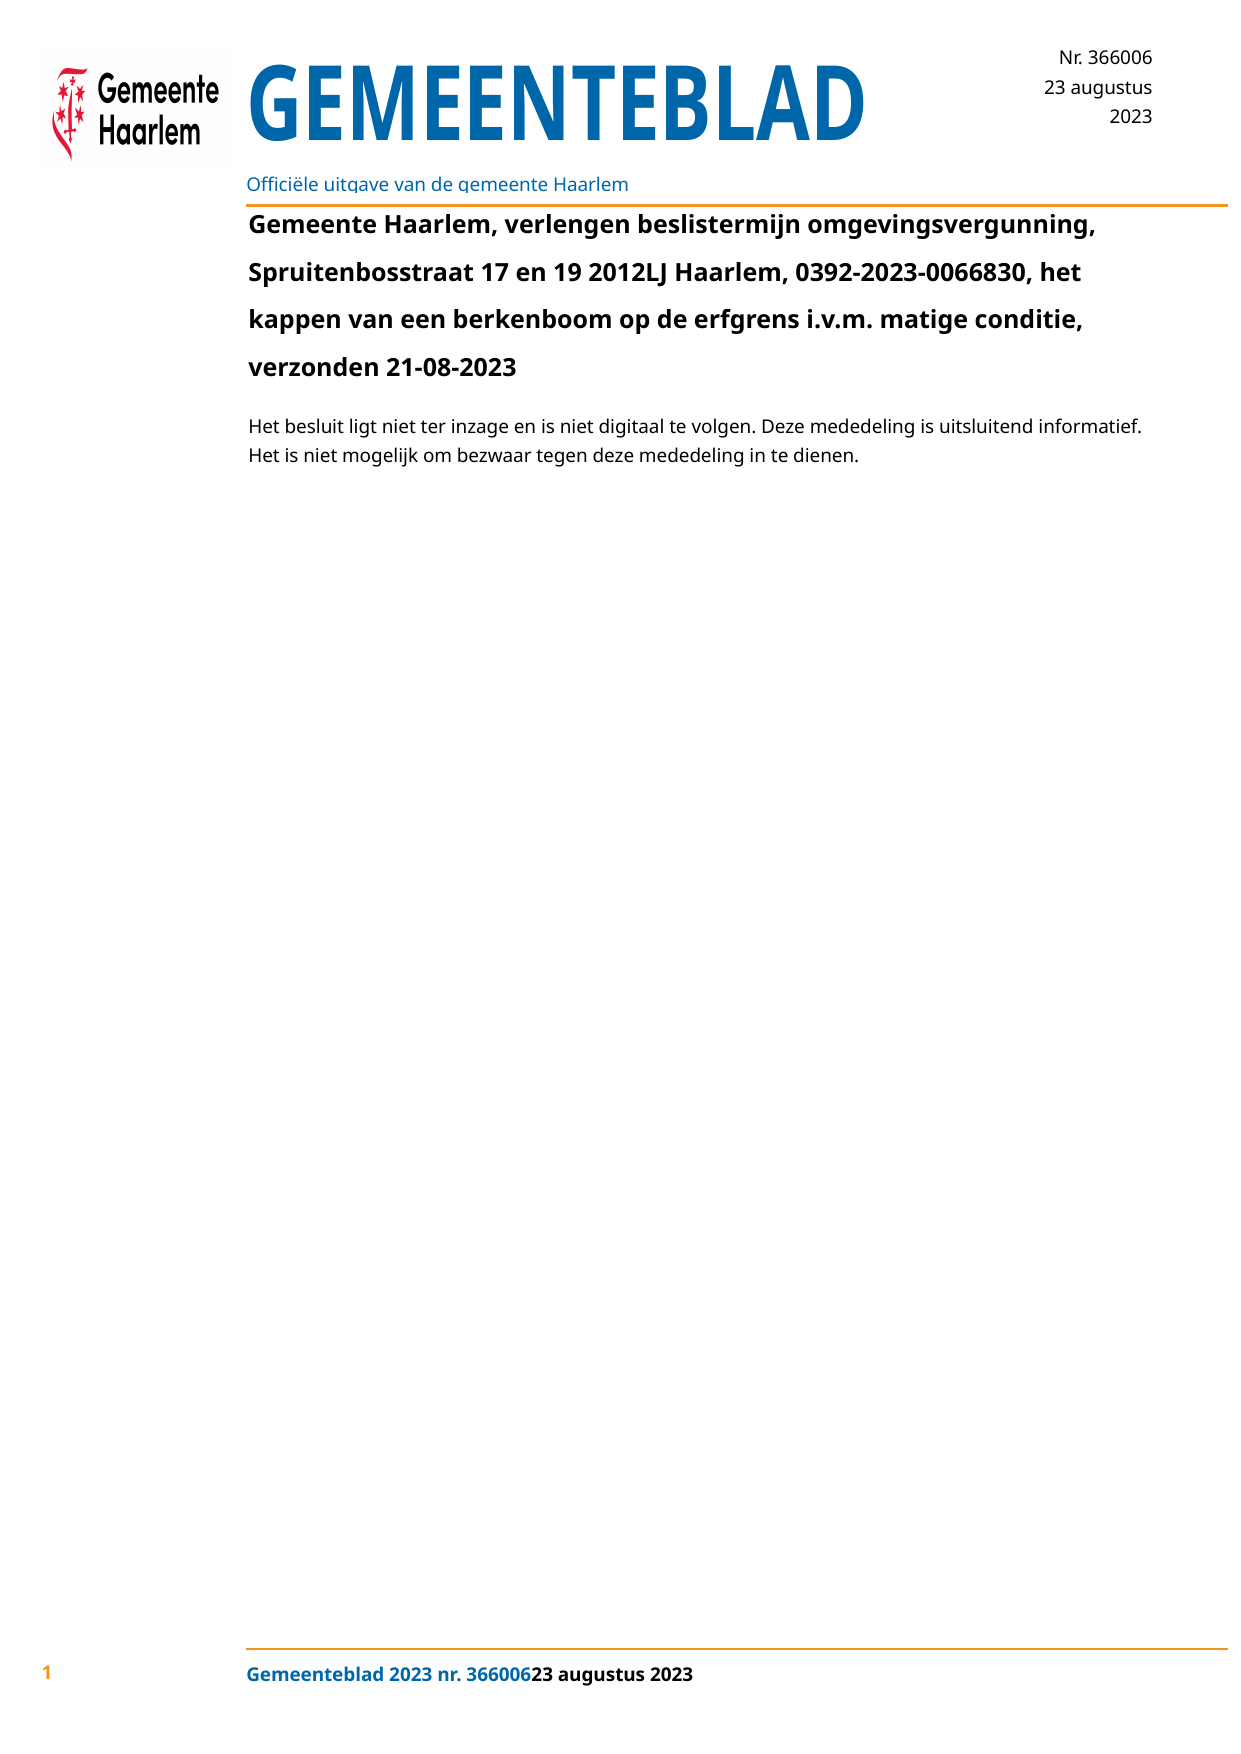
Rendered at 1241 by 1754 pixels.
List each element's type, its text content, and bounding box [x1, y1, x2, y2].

text Het besluit ligt niet ter inzage en is niet digitaal te volgen. Deze mededeling is uitsluitend informatief. Het is niet mogelijk om bezwaar tegen deze mededeling in te dienen. [248, 413, 1152, 468]
text Gemeente Haarlem, verlengen beslistermijn omgevingsvergunning, Spruitenbosstraat 17 en 19 2012LJ Haarlem, 0392-2023-0066830, het kappen van een berkenboom op de erfgrens i.v.m. matige conditie, verzonden 21-08-2023 [248, 207, 1152, 384]
picture [41, 47, 231, 172]
